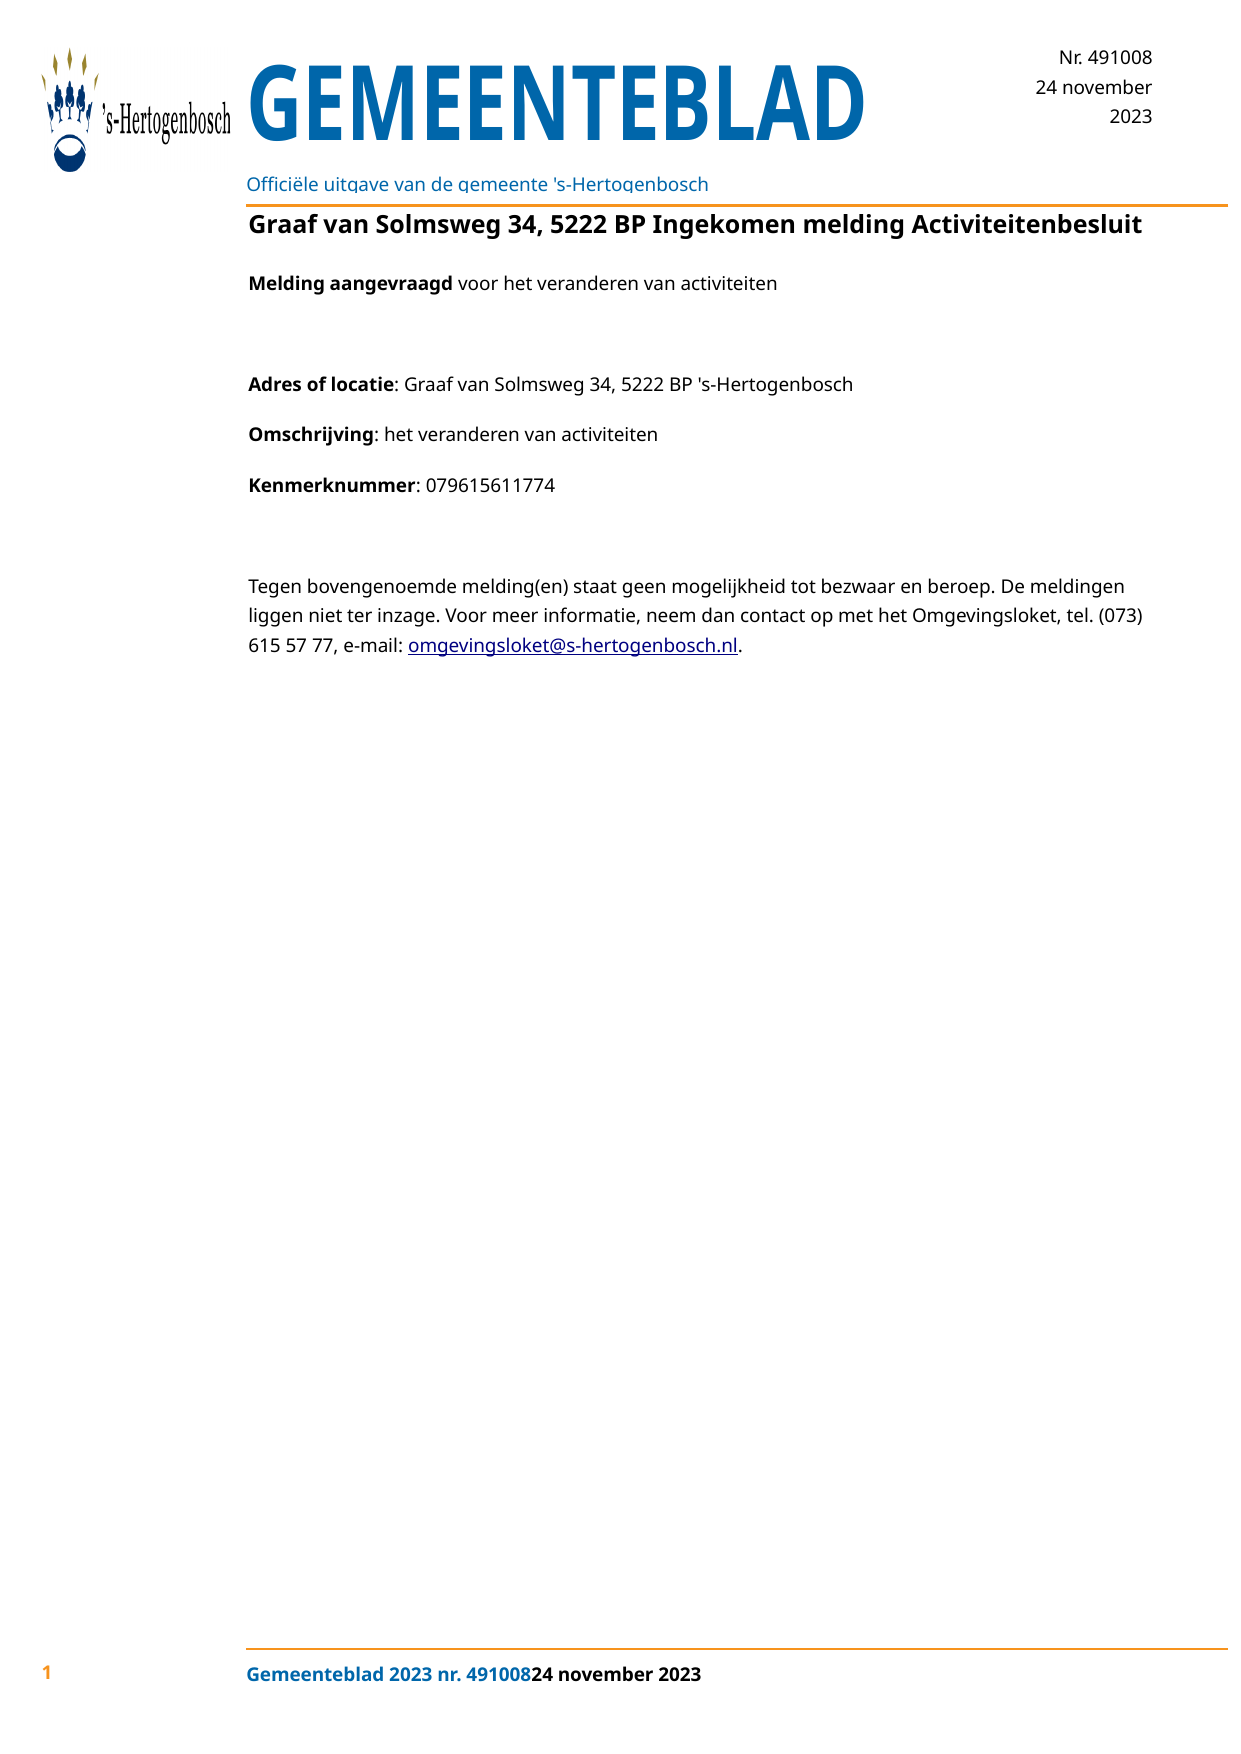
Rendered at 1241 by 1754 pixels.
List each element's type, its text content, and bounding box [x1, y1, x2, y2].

picture [41, 47, 231, 172]
text Kenmerknummer: 079615611774 [248, 472, 1152, 498]
text Tegen bovengenoemde melding(en) staat geen mogelijkheid tot bezwaar en beroep. De meldingen liggen niet ter inzage. Voor meer informatie, neem dan contact op met het Omgevingsloket, tel. (073) 615 57 77, e-mail: omgevingsloket@s-hertogenbosch.nl. [248, 573, 1152, 658]
text Graaf van Solmsweg 34, 5222 BP Ingekomen melding Activiteitenbesluit [248, 207, 1152, 241]
text Adres of locatie: Graaf van Solmsweg 34, 5222 BP 's-Hertogenbosch [248, 371, 1152, 397]
text Omschrijving: het veranderen van activiteiten [248, 422, 1152, 447]
text Melding aangevraagd voor het veranderen van activiteiten [248, 270, 1152, 296]
